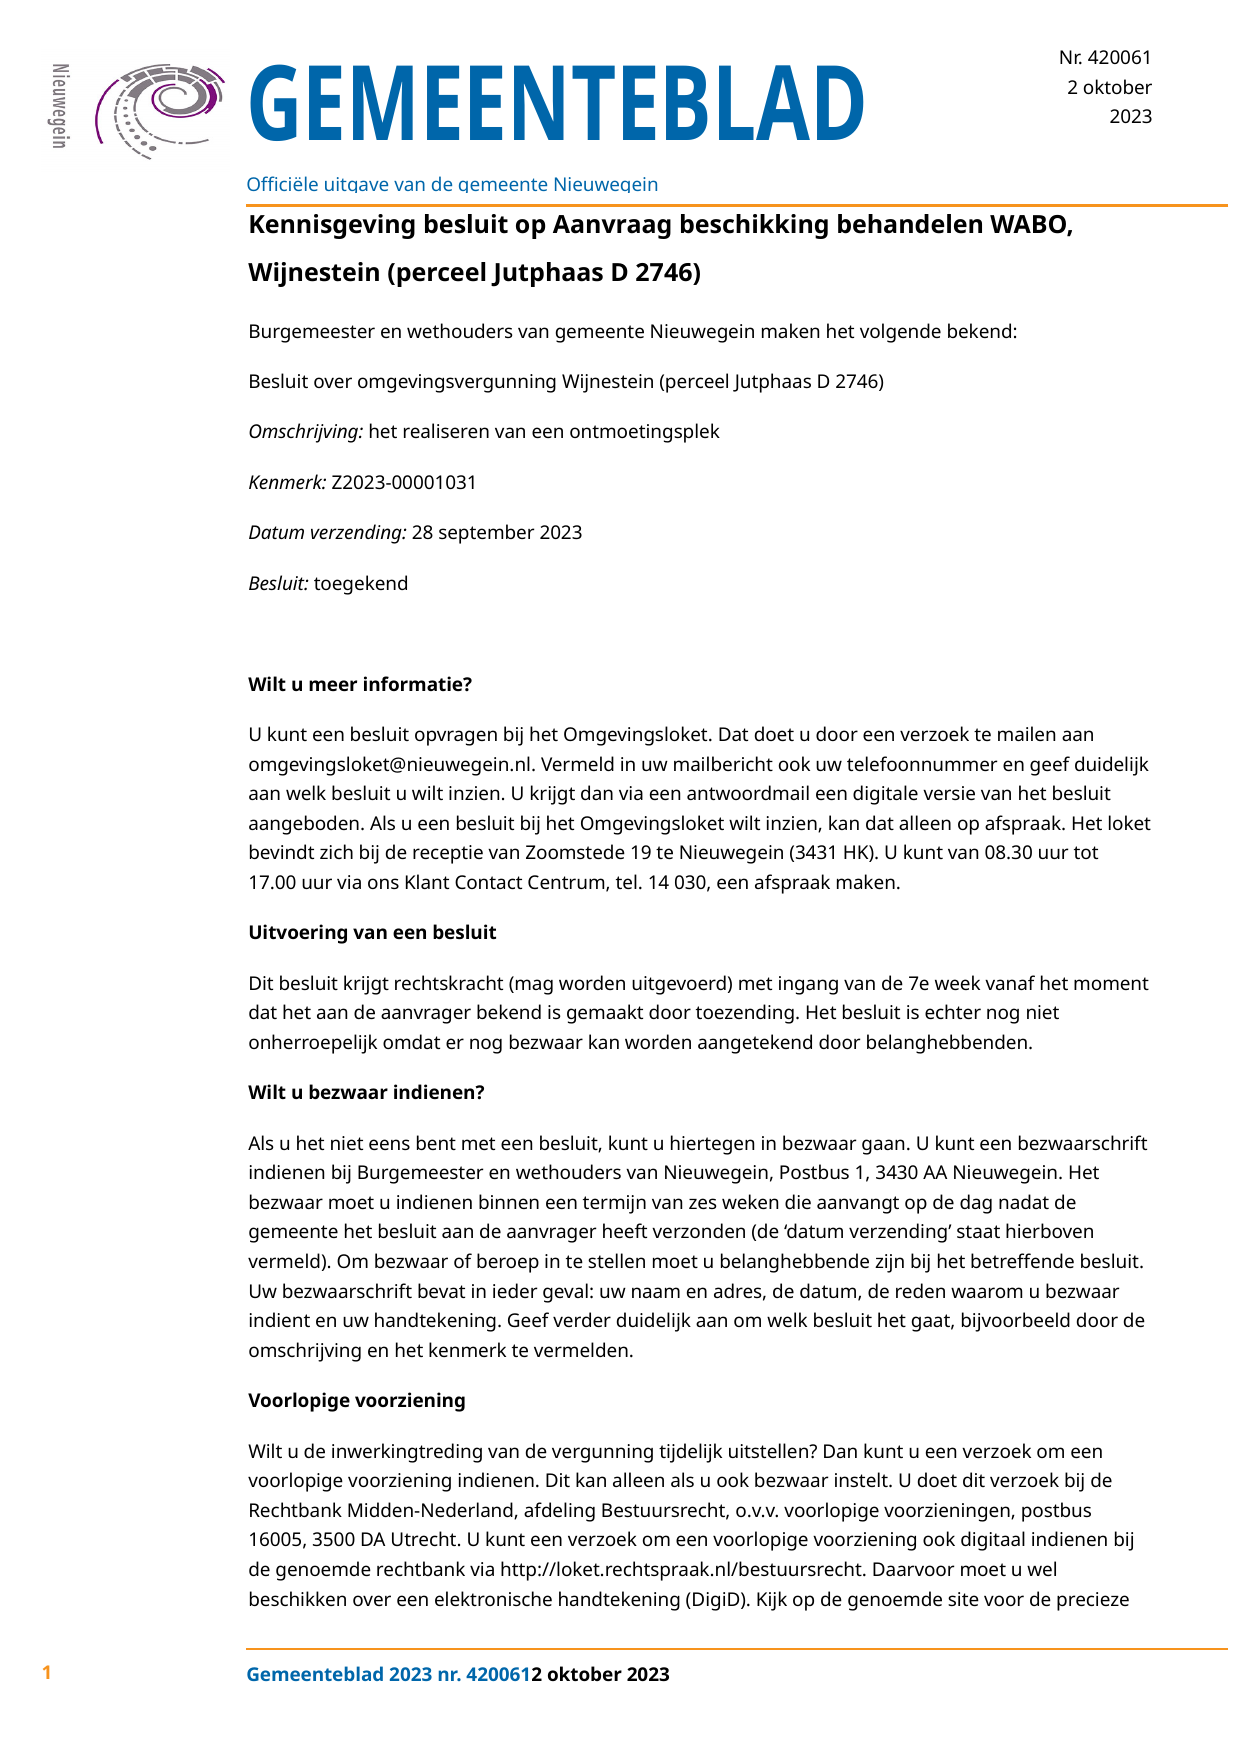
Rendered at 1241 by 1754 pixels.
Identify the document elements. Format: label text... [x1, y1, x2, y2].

text Wilt u bezwaar indienen? [248, 1079, 1152, 1105]
text Burgemeester en wethouders van gemeente Nieuwegein maken het volgende bekend: [248, 318, 1152, 344]
text Kennisgeving besluit op Aanvraag beschikking behandelen WABO, Wijnestein (perceel Jutphaas D 2746) [248, 207, 1152, 288]
text Kenmerk: Z2023-00001031 [248, 469, 1152, 495]
text Besluit over omgevingsvergunning Wijnestein (perceel Jutphaas D 2746) [248, 368, 1152, 394]
text Uitvoering van een besluit [248, 919, 1152, 945]
text Wilt u de inwerkingtreding van de vergunning tijdelijk uitstellen? Dan kunt u een verzoek om een voorlopige voorziening indienen. Dit kan alleen als u ook bezwaar instelt. U doet dit verzoek bij de Rechtbank Midden-Nederland, afdeling Bestuursrecht, o.v.v. voorlopige voorzieningen, postbus 16005, 3500 DA Utrecht. U kunt een verzoek om een voorlopige voorziening ook digitaal indienen bij de genoemde rechtbank via http://loket.rechtspraak.nl/bestuursrecht. Daarvoor moet u wel beschikken over een elektronische handtekening (DigiD). Kijk op de genoemde site voor de precieze [248, 1438, 1152, 1612]
text Omschrijving: het realiseren van een ontmoetingsplek [248, 419, 1152, 444]
text Wilt u meer informatie? [248, 671, 1152, 697]
text U kunt een besluit opvragen bij het Omgevingsloket. Dat doet u door een verzoek te mailen aan omgevingsloket@nieuwegein.nl. Vermeld in uw mailbericht ook uw telefoonnummer en geef duidelijk aan welk besluit u wilt inzien. U krijgt dan via een antwoordmail een digitale versie van het besluit aangeboden. Als u een besluit bij het Omgevingsloket wilt inzien, kan dat alleen op afspraak. Het loket bevindt zich bij de receptie van Zoomstede 19 te Nieuwegein (3431 HK). U kunt van 08.30 uur tot 17.00 uur via ons Klant Contact Centrum, tel. 14 030, een afspraak maken. [248, 721, 1152, 895]
text Datum verzending: 28 september 2023 [248, 519, 1152, 545]
text Voorlopige voorziening [248, 1387, 1152, 1413]
text Als u het niet eens bent met een besluit, kunt u hiertegen in bezwaar gaan. U kunt een bezwaarschrift indienen bij Burgemeester en wethouders van Nieuwegein, Postbus 1, 3430 AA Nieuwegein. Het bezwaar moet u indienen binnen een termijn van zes weken die aanvangt op de dag nadat de gemeente het besluit aan de aanvrager heeft verzonden (de ‘datum verzending’ staat hierboven vermeld). Om bezwaar of beroep in te stellen moet u belanghebbende zijn bij het betreffende besluit. Uw bezwaarschrift bevat in ieder geval: uw naam en adres, de datum, de reden waarom u bezwaar indient en uw handtekening. Geef verder duidelijk aan om welk besluit het gaat, bijvoorbeeld door de omschrijving en het kenmerk te vermelden. [248, 1130, 1152, 1363]
text Dit besluit krijgt rechtskracht (mag worden uitgevoerd) met ingang van de 7e week vanaf het moment dat het aan de aanvrager bekend is gemaakt door toezending. Het besluit is echter nog niet onherroepelijk omdat er nog bezwaar kan worden aangetekend door belanghebbenden. [248, 970, 1152, 1055]
text Besluit: toegekend [248, 570, 1152, 596]
picture [41, 47, 231, 172]
